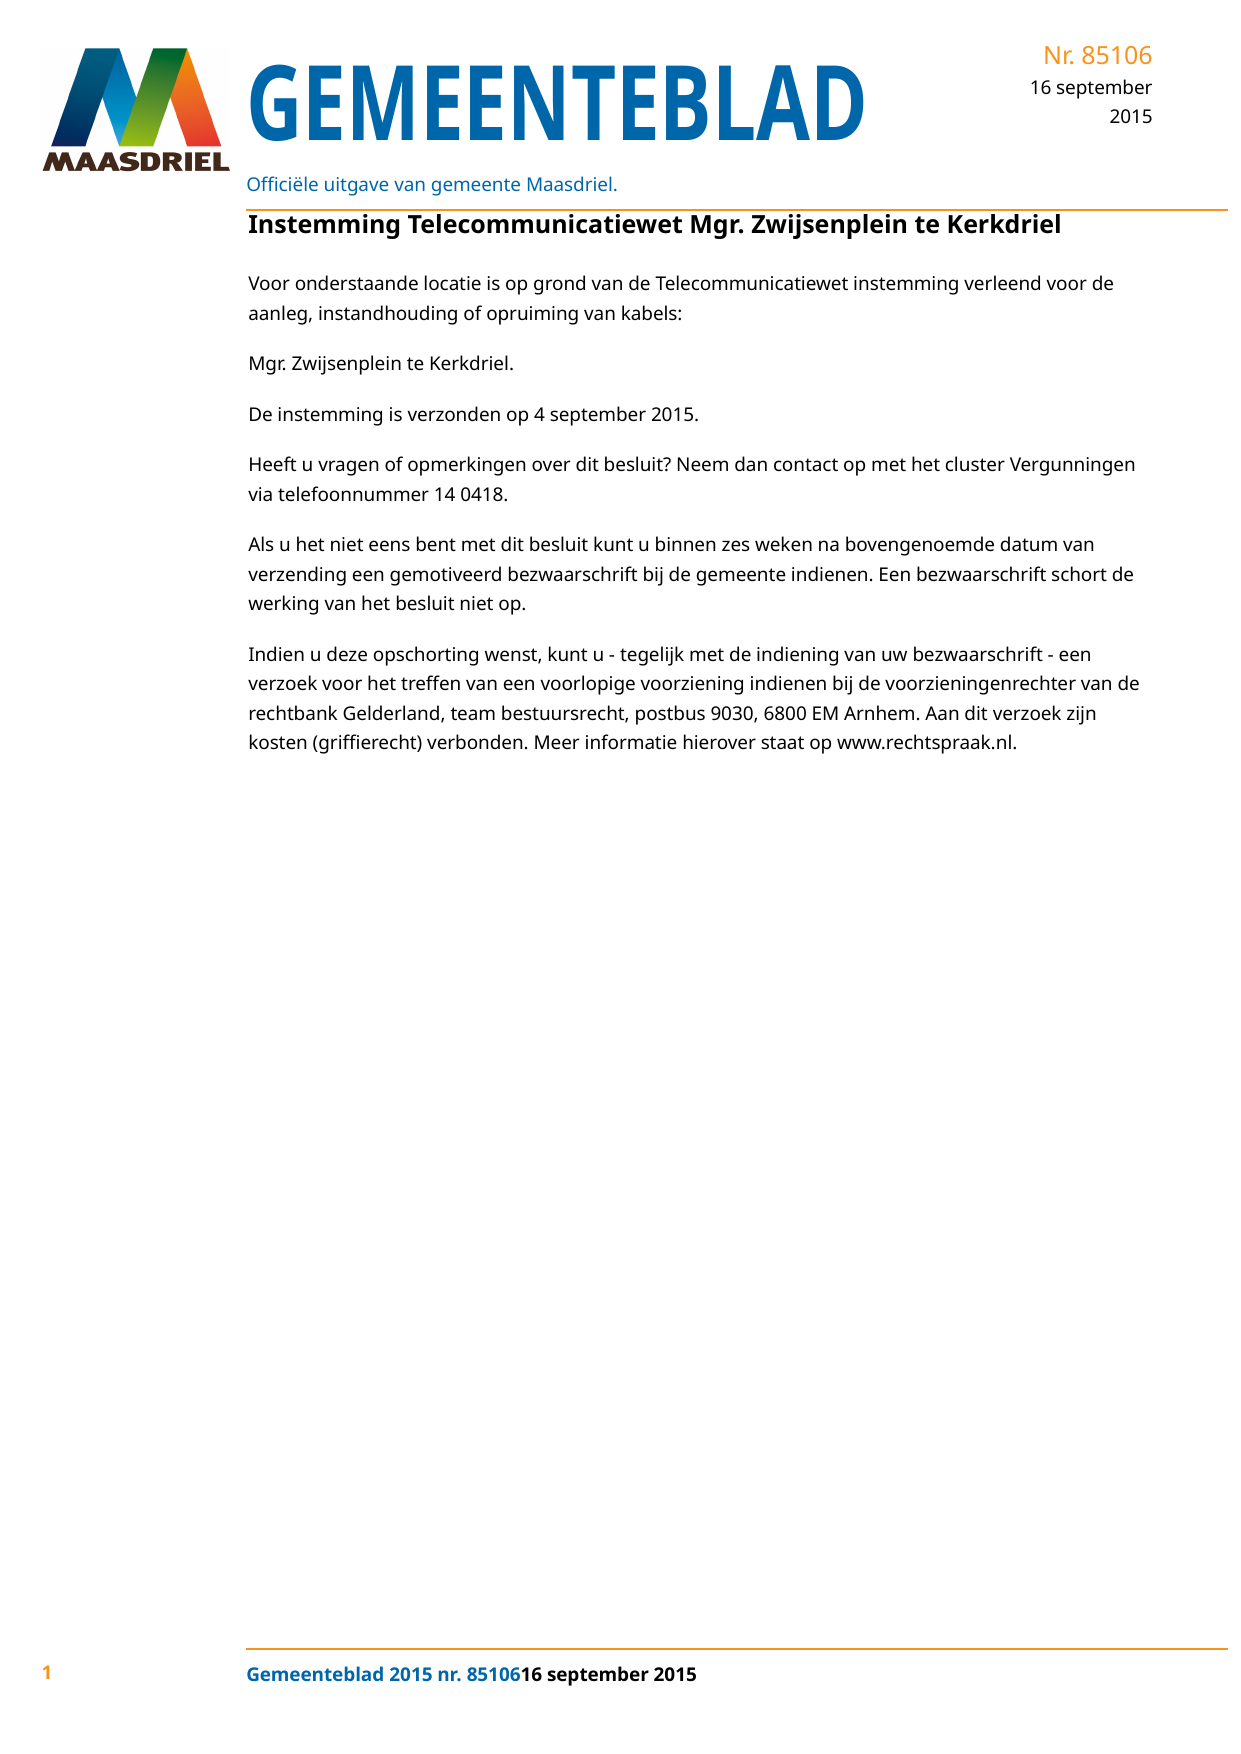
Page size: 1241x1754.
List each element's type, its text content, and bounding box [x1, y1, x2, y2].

text Mgr. Zwijsenplein te Kerkdriel. [248, 350, 1152, 376]
text Indien u deze opschorting wenst, kunt u - tegelijk met de indiening van uw bezwaarschrift - een verzoek voor het treffen van een voorlopige voorziening indienen bij de voorzieningenrechter van de rechtbank Gelderland, team bestuursrecht, postbus 9030, 6800 EM Arnhem. Aan dit verzoek zijn kosten (griffierecht) verbonden. Meer informatie hierover staat op www.rechtspraak.nl. [248, 641, 1152, 755]
picture [41, 47, 231, 172]
text Als u het niet eens bent met dit besluit kunt u binnen zes weken na bovengenoemde datum van verzending een gemotiveerd bezwaarschrift bij de gemeente indienen. Een bezwaarschrift schort de werking van het besluit niet op. [248, 531, 1152, 616]
text Voor onderstaande locatie is op grond van de Telecommunicatiewet instemming verleend voor de aanleg, instandhouding of opruiming van kabels: [248, 270, 1152, 326]
text Instemming Telecommunicatiewet Mgr. Zwijsenplein te Kerkdriel [248, 211, 1152, 241]
text Heeft u vragen of opmerkingen over dit besluit? Neem dan contact op met het cluster Vergunningen via telefoonnummer 14 0418. [248, 451, 1152, 506]
text De instemming is verzonden op 4 september 2015. [248, 401, 1152, 426]
